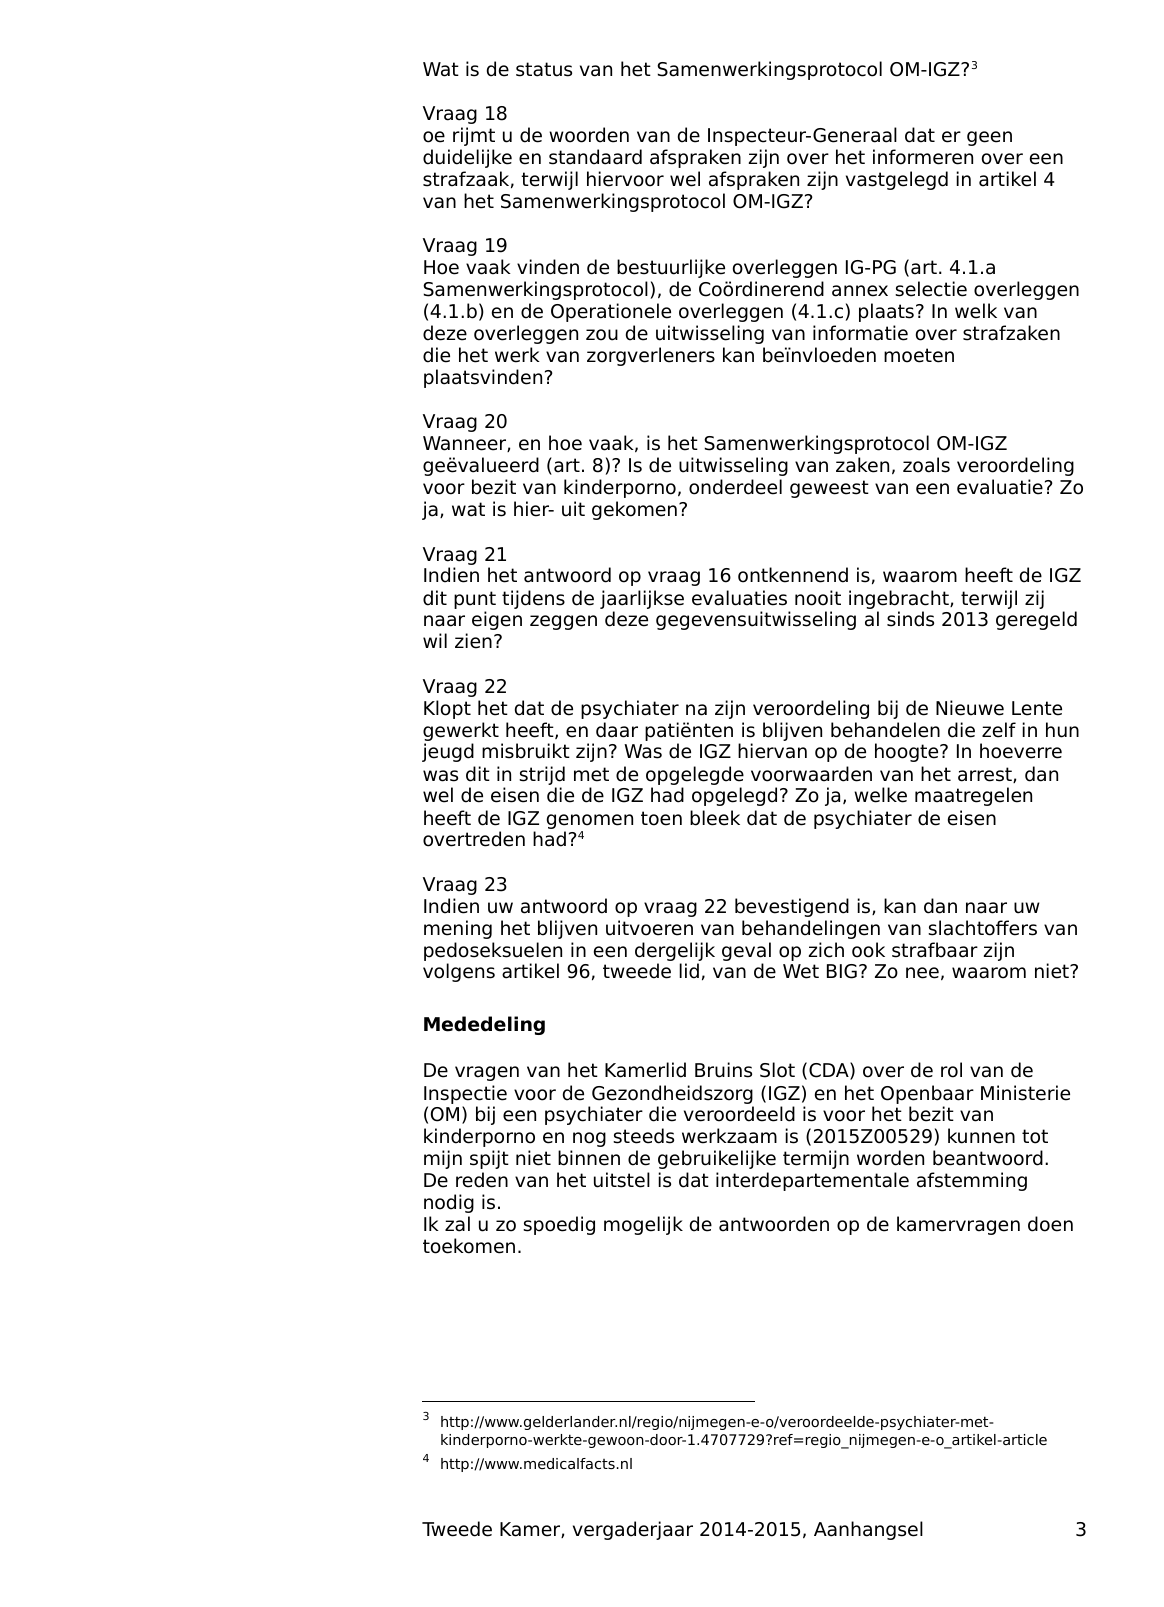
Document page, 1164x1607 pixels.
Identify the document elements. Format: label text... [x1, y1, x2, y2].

text Wanneer, en hoe vaak, is het Samenwerkingsprotocol OM-IGZ geëvalueerd (art. 8)? Is de uitwisseling van zaken, zoals veroordeling voor bezit van kinderporno, onderdeel geweest van een evaluatie? Zo ja, wat is hier- uit gekomen? [422, 433, 1087, 521]
text Klopt het dat de psychiater na zijn veroordeling bij de Nieuwe Lente gewerkt heeft, en daar patiënten is blijven behandelen die zelf in hun jeugd misbruikt zijn? Was de IGZ hiervan op de hoogte? In hoeverre was dit in strijd met de opgelegde voorwaarden van het arrest, dan wel de eisen die de IGZ had opgelegd? Zo ja, welke maatregelen heeft de IGZ genomen toen bleek dat de psychiater de eisen overtreden had? [422, 697, 1087, 851]
text oe rijmt u de woorden van de Inspecteur-Generaal dat er geen duidelijke en standaard afspraken zijn over het informeren over een strafzaak, terwijl hiervoor wel afspraken zijn vastgelegd in artikel 4 van het Samenwerkingsprotocol OM-IGZ? [422, 125, 1087, 213]
text De reden van het uitstel is dat interdepartementale afstemming nodig is. [422, 1170, 1087, 1214]
text Indien uw antwoord op vraag 22 bevestigend is, kan dan naar uw mening het blijven uitvoeren van behandelingen van slachtoffers van pedoseksuelen in een dergelijk geval op zich ook strafbaar zijn volgens artikel 96, tweede lid, van de Wet BIG? Zo nee, waarom niet? [422, 896, 1087, 983]
text Vraag 23 [422, 873, 1087, 896]
text Vraag 19 [422, 235, 1087, 257]
text Vraag 22 [422, 676, 1087, 697]
subtitle Mededeling [422, 1013, 1087, 1035]
text Vraag 18 [422, 103, 1087, 125]
text http://www.medicalfacts.nl [422, 1452, 1087, 1474]
text Indien het antwoord op vraag 16 ontkennend is, waarom heeft de IGZ dit punt tijdens de jaarlijkse evaluaties nooit ingebracht, terwijl zij naar eigen zeggen deze gegevensuitwisseling al sinds 2013 geregeld wil zien? [422, 565, 1087, 653]
text Vraag 20 [422, 411, 1087, 433]
text Vraag 21 [422, 543, 1087, 565]
text Ik zal u zo spoedig mogelijk de antwoorden op de kamervragen doen toekomen. [422, 1214, 1087, 1258]
text Hoe vaak vinden de bestuurlijke overleggen IG-PG (art. 4.1.a Samenwerkingsprotocol), de Coördinerend annex selectie overleggen (4.1.b) en de Operationele overleggen (4.1.c) plaats? In welk van deze overleggen zou de uitwisseling van informatie over strafzaken die het werk van zorgverleners kan beïnvloeden moeten plaatsvinden? [422, 257, 1087, 389]
text Wat is de status van het Samenwerkingsprotocol OM-IGZ? [422, 59, 1087, 81]
text http://www.gelderlander.nl/regio/nijmegen-e-o/veroordeelde-psychiater-met-kinderporno-werkte-gewoon-door-1.4707729?ref=regio_nijmegen-e-o_artikel-article [422, 1410, 1087, 1449]
text De vragen van het Kamerlid Bruins Slot (CDA) over de rol van de Inspectie voor de Gezondheidszorg (IGZ) en het Openbaar Ministerie (OM) bij een psychiater die veroordeeld is voor het bezit van kinderporno en nog steeds werkzaam is (2015Z00529) kunnen tot mijn spijt niet binnen de gebruikelijke termijn worden beantwoord. [422, 1060, 1087, 1170]
